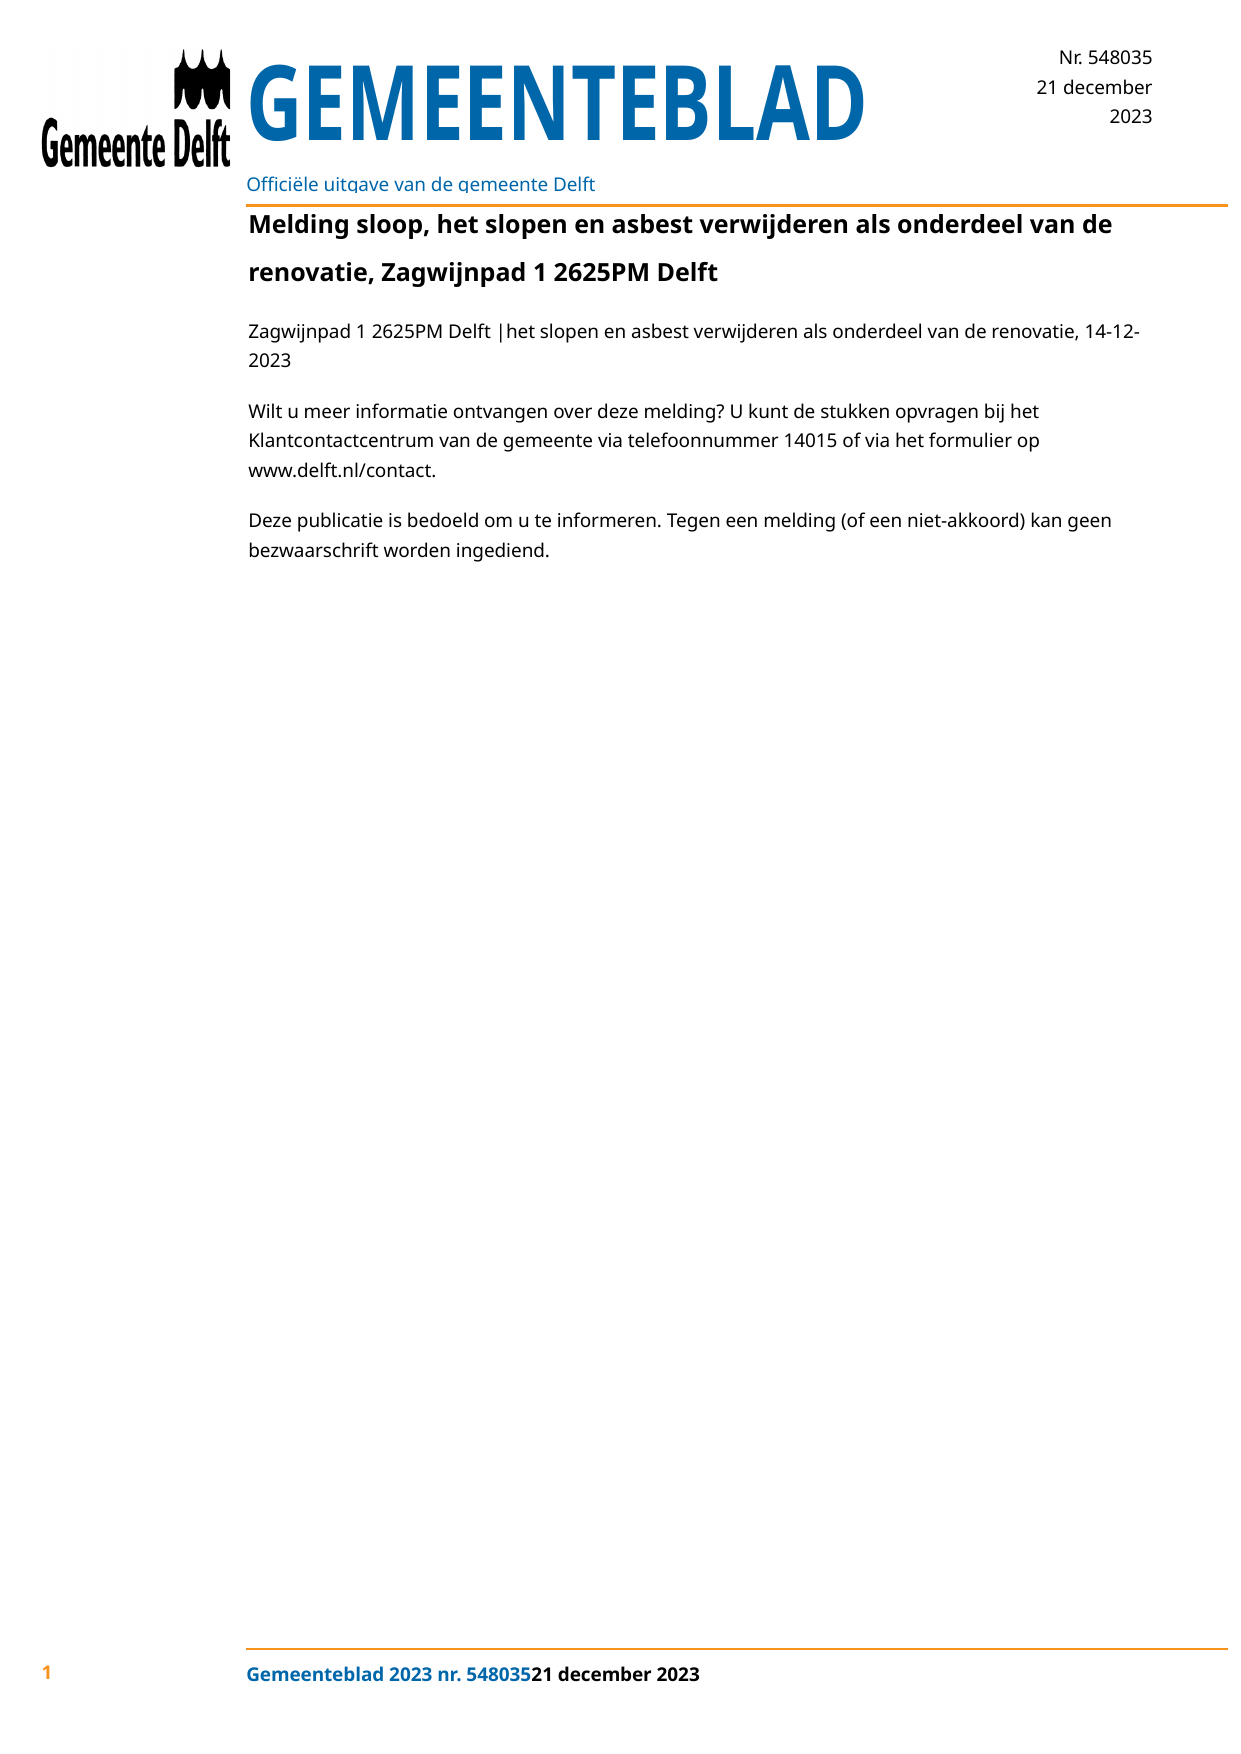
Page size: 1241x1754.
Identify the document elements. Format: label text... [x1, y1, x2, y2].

text Wilt u meer informatie ontvangen over deze melding? U kunt de stukken opvragen bij het Klantcontactcentrum van de gemeente via telefoonnummer 14015 of via het formulier op www.delft.nl/contact. [248, 398, 1152, 483]
text Melding sloop, het slopen en asbest verwijderen als onderdeel van de renovatie, Zagwijnpad 1 2625PM Delft [248, 207, 1152, 288]
picture [41, 47, 231, 172]
text Deze publicatie is bedoeld om u te informeren. Tegen een melding (of een niet-akkoord) kan geen bezwaarschrift worden ingediend. [248, 507, 1152, 563]
text Zagwijnpad 1 2625PM Delft |het slopen en asbest verwijderen als onderdeel van de renovatie, 14-12-2023 [248, 318, 1152, 373]
